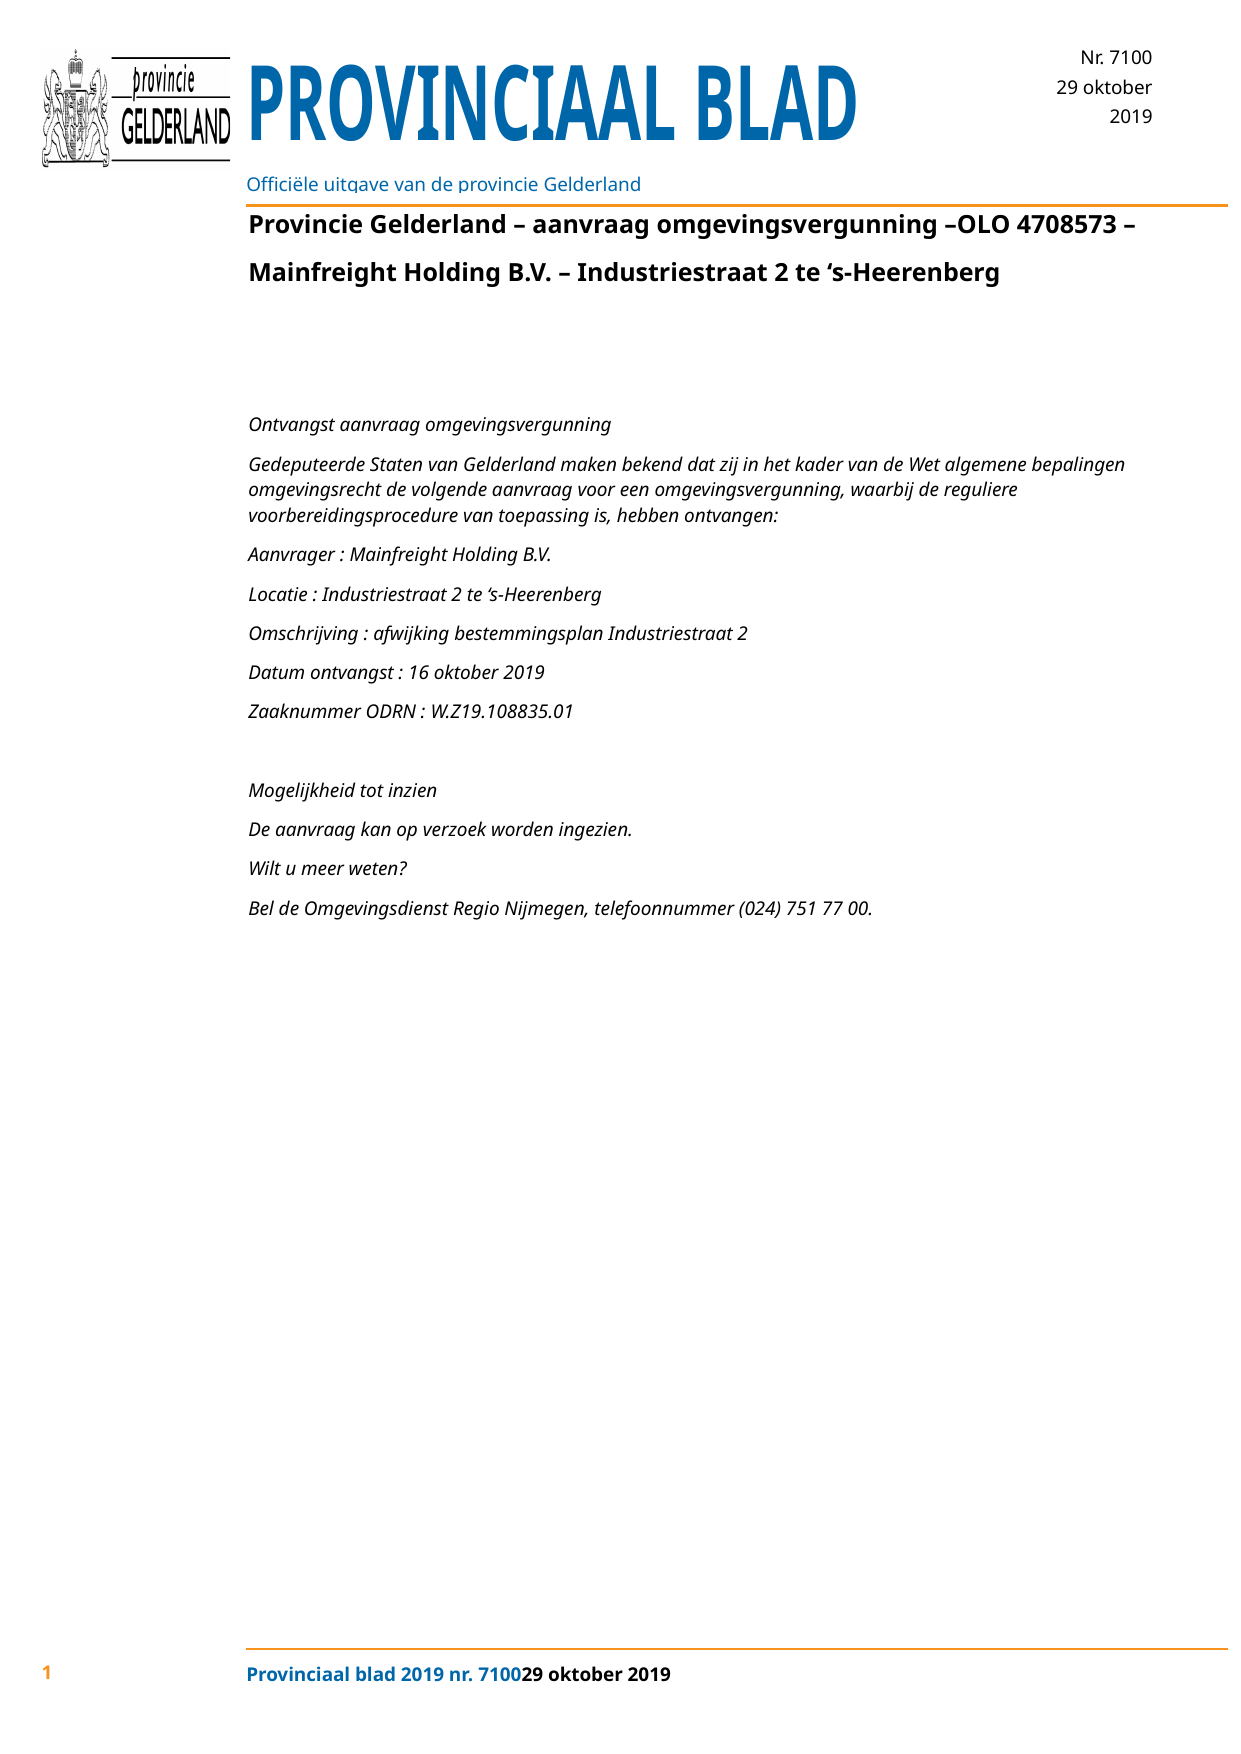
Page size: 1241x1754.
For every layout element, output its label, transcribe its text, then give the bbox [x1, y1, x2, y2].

text Provincie Gelderland – aanvraag omgevingsvergunning –OLO 4708573 – Mainfreight Holding B.V. – Industriestraat 2 te ‘s-Heerenberg [248, 207, 1152, 288]
picture [41, 47, 231, 172]
text Mogelijkheid tot inzien [248, 777, 1152, 803]
text Datum ontvangst : 16 oktober 2019 [248, 659, 1152, 685]
text Bel de Omgevingsdienst Regio Nijmegen, telefoonnummer (024) 751 77 00. [248, 895, 1152, 921]
text Zaaknummer ODRN : W.Z19.108835.01 [248, 698, 1152, 724]
text Ontvangst aanvraag omgevingsvergunning [248, 411, 1152, 437]
text Gedeputeerde Staten van Gelderland maken bekend dat zij in het kader van de Wet algemene bepalingen omgevingsrecht de volgende aanvraag voor een omgevingsvergunning, waarbij de reguliere voorbereidingsprocedure van toepassing is, hebben ontvangen: [248, 451, 1152, 528]
text Locatie : Industriestraat 2 te ‘s-Heerenberg [248, 581, 1152, 606]
text Aanvrager : Mainfreight Holding B.V. [248, 541, 1152, 567]
text Wilt u meer weten? [248, 856, 1152, 881]
text De aanvraag kan op verzoek worden ingezien. [248, 816, 1152, 842]
text Omschrijving : afwijking bestemmingsplan Industriestraat 2 [248, 620, 1152, 646]
